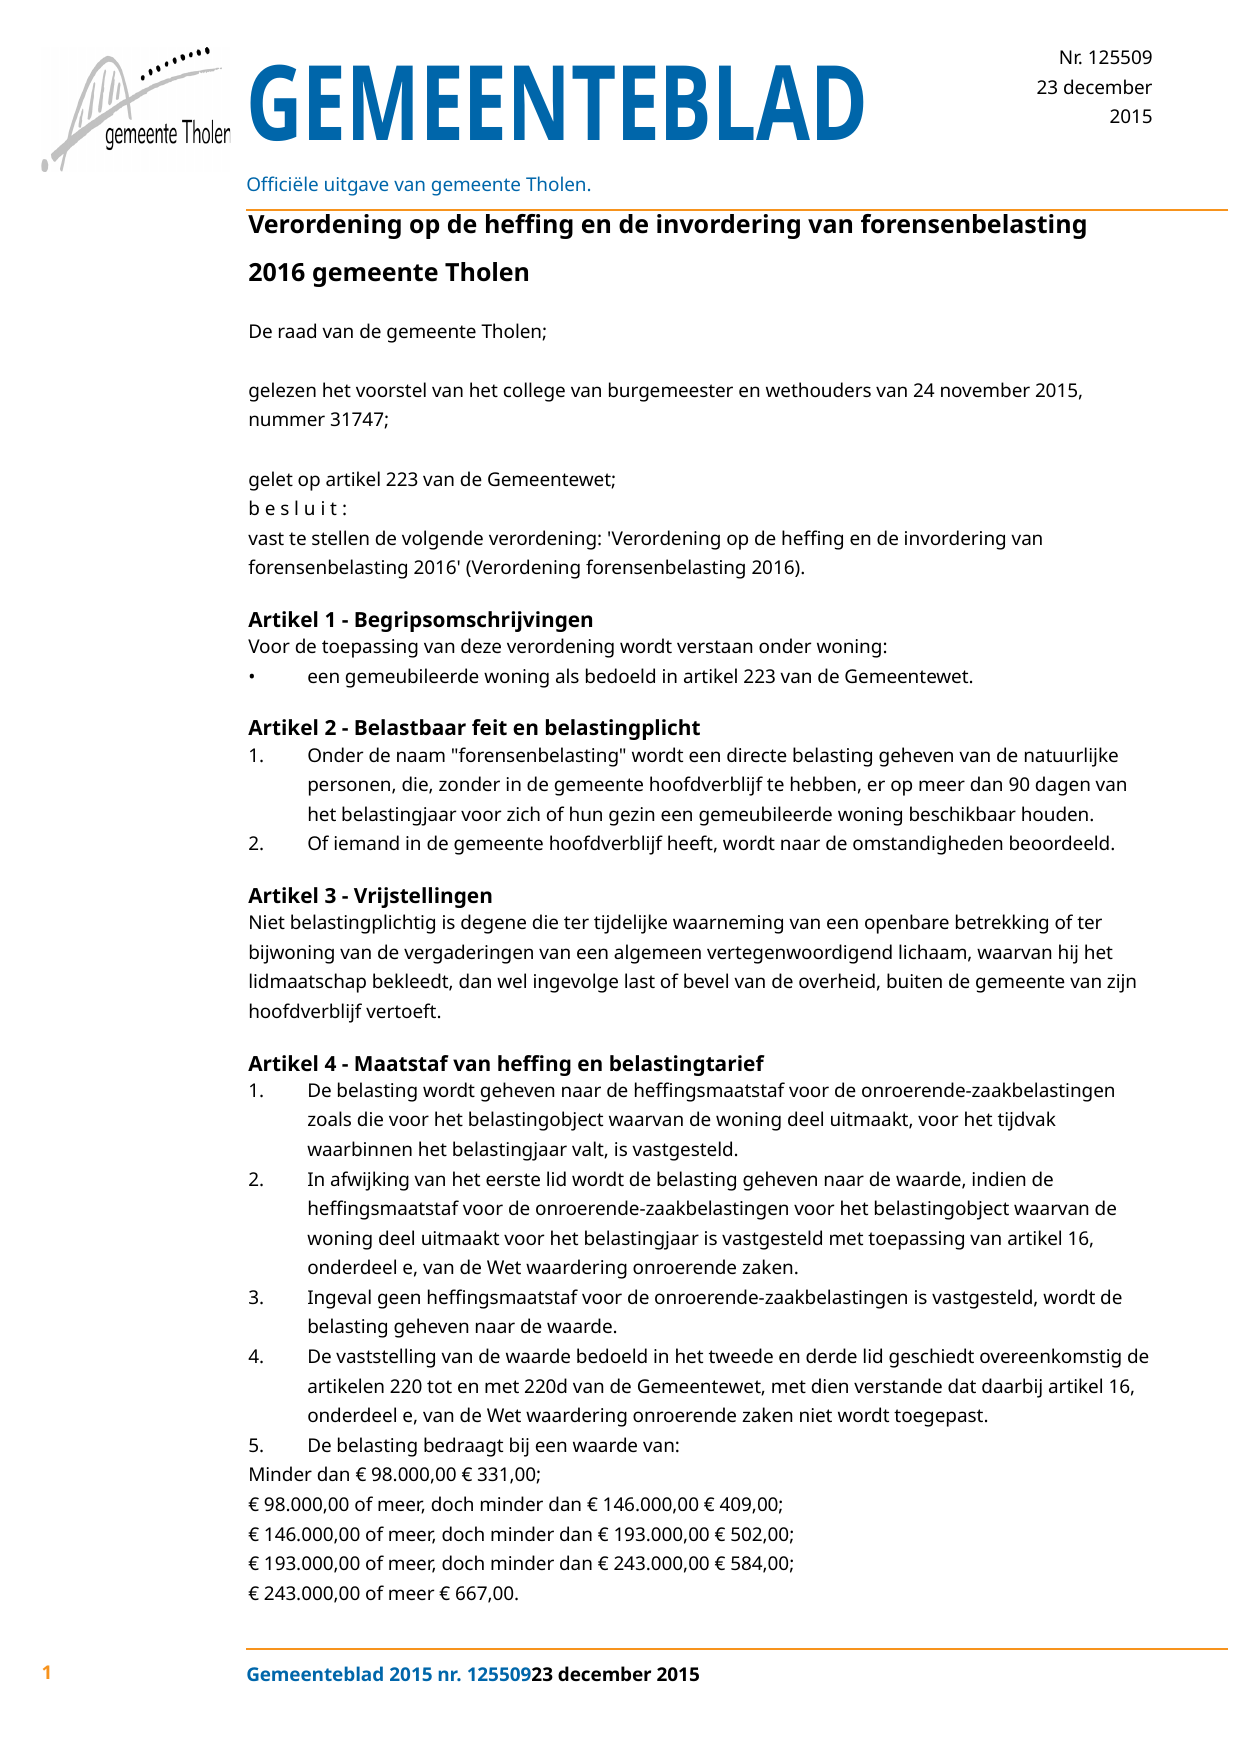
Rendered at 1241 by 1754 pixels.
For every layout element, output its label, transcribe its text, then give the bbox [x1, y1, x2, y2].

text Artikel 4 - Maatstaf van heffing en belastingtarief [248, 1049, 1152, 1077]
list Onder de naam "forensenbelasting" wordt een directe belasting geheven van de natuurlijke personen, die, zonder in de gemeente hoofdverblijf te hebben, er op meer dan 90 dagen van het belastingjaar voor zich of hun gezin een gemeubileerde woning beschikbaar houden. [248, 742, 1152, 827]
text € 243.000,00 of meer € 667,00. [248, 1580, 1152, 1606]
text Artikel 2 - Belastbaar feit en belastingplicht [248, 713, 1152, 742]
list Ingeval geen heffingsmaatstaf voor de onroerende-zaakbelastingen is vastgesteld, wordt de belasting geheven naar de waarde. [248, 1284, 1152, 1339]
list In afwijking van het eerste lid wordt de belasting geheven naar de waarde, indien de heffingsmaatstaf voor de onroerende-zaakbelastingen voor het belastingobject waarvan de woning deel uitmaakt voor het belastingjaar is vastgesteld met toepassing van artikel 16, onderdeel e, van de Wet waardering onroerende zaken. [248, 1166, 1152, 1280]
list De belasting bedraagt bij een waarde van: [248, 1432, 1152, 1458]
text gelezen het voorstel van het college van burgemeester en wethouders van 24 november 2015, nummer 31747; [248, 377, 1152, 432]
text Niet belastingplichtig is degene die ter tijdelijke waarneming van een openbare betrekking of ter bijwoning van de vergaderingen van een algemeen vertegenwoordigend lichaam, waarvan hij het lidmaatschap bekleedt, dan wel ingevolge last of bevel van de overheid, buiten de gemeente van zijn hoofdverblijf vertoeft. [248, 909, 1152, 1024]
text € 193.000,00 of meer, doch minder dan € 243.000,00 € 584,00; [248, 1550, 1152, 1576]
list een gemeubileerde woning als bedoeld in artikel 223 van de Gemeentewet. [248, 663, 1152, 689]
picture [41, 47, 231, 172]
text Artikel 3 - Vrijstellingen [248, 881, 1152, 909]
text De raad van de gemeente Tholen; [248, 318, 1152, 344]
text Voor de toepassing van deze verordening wordt verstaan onder woning: [248, 633, 1152, 659]
list De belasting wordt geheven naar de heffingsmaatstaf voor de onroerende-zaakbelastingen zoals die voor het belastingobject waarvan de woning deel uitmaakt, voor het tijdvak waarbinnen het belastingjaar valt, is vastgesteld. [248, 1077, 1152, 1162]
text b e s l u i t : [248, 495, 1152, 521]
text Verordening op de heffing en de invordering van forensenbelasting 2016 gemeente Tholen [248, 211, 1152, 288]
list Of iemand in de gemeente hoofdverblijf heeft, wordt naar de omstandigheden beoordeeld. [248, 831, 1152, 856]
text € 98.000,00 of meer, doch minder dan € 146.000,00 € 409,00; [248, 1491, 1152, 1517]
list De vaststelling van de waarde bedoeld in het tweede en derde lid geschiedt overeenkomstig de artikelen 220 tot en met 220d van de Gemeentewet, met dien verstande dat daarbij artikel 16, onderdeel e, van de Wet waardering onroerende zaken niet wordt toegepast. [248, 1343, 1152, 1428]
text gelet op artikel 223 van de Gemeentewet; [248, 466, 1152, 492]
text € 146.000,00 of meer, doch minder dan € 193.000,00 € 502,00; [248, 1521, 1152, 1547]
text Minder dan € 98.000,00 € 331,00; [248, 1462, 1152, 1487]
text Artikel 1 - Begripsomschrijvingen [248, 605, 1152, 633]
text vast te stellen de volgende verordening: 'Verordening op de heffing en de invordering van forensenbelasting 2016' (Verordening forensenbelasting 2016). [248, 525, 1152, 580]
